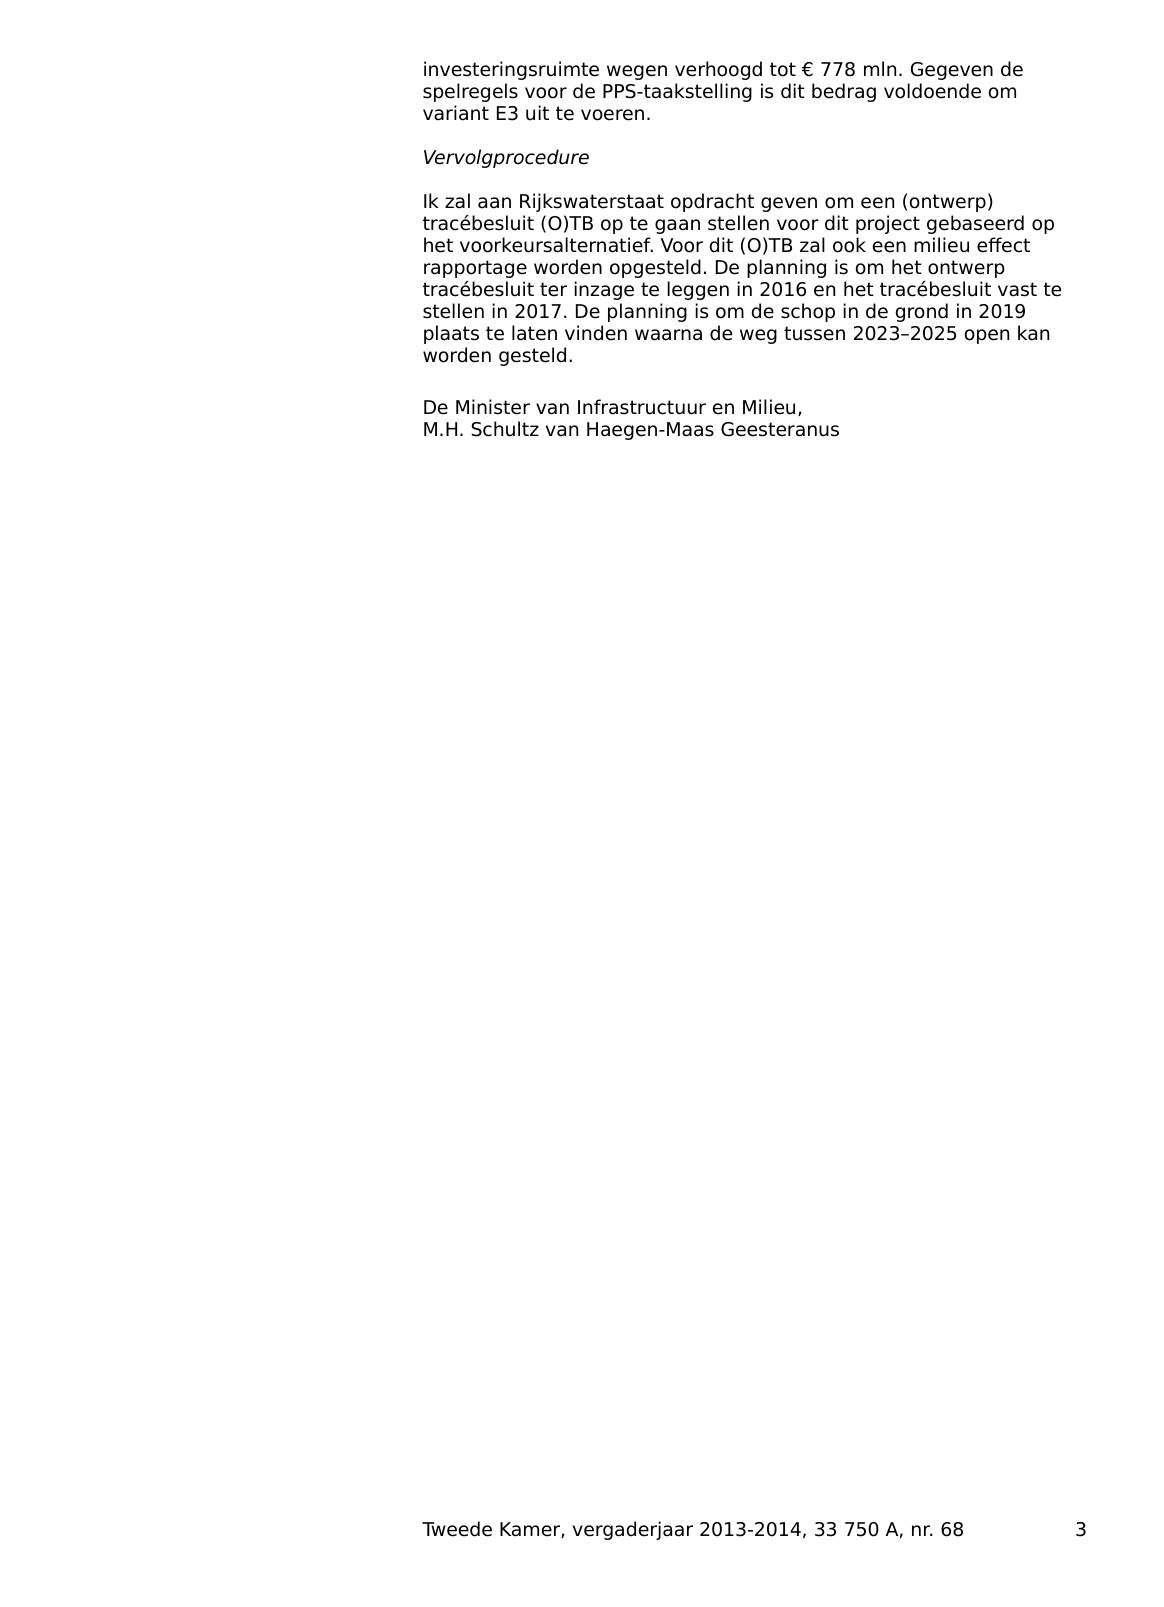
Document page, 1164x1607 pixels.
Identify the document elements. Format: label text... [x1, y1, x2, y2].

text investeringsruimte wegen verhoogd tot € 778 mln. Gegeven de spelregels voor de PPS-taakstelling is dit bedrag voldoende om variant E3 uit te voeren. [422, 59, 1087, 125]
text De Minister van Infrastructuur en Milieu, M.H. Schultz van Haegen-Maas Geesteranus [422, 397, 1087, 441]
text Ik zal aan Rijkswaterstaat opdracht geven om een (ontwerp) tracébesluit (O)TB op te gaan stellen voor dit project gebaseerd op het voorkeursalternatief. Voor dit (O)TB zal ook een milieu effect rapportage worden opgesteld. De planning is om het ontwerp tracébesluit ter inzage te leggen in 2016 en het tracébesluit vast te stellen in 2017. De planning is om de schop in de grond in 2019 plaats te laten vinden waarna de weg tussen 2023–2025 open kan worden gesteld. [422, 191, 1087, 367]
subtitle Vervolgprocedure [422, 147, 1087, 169]
